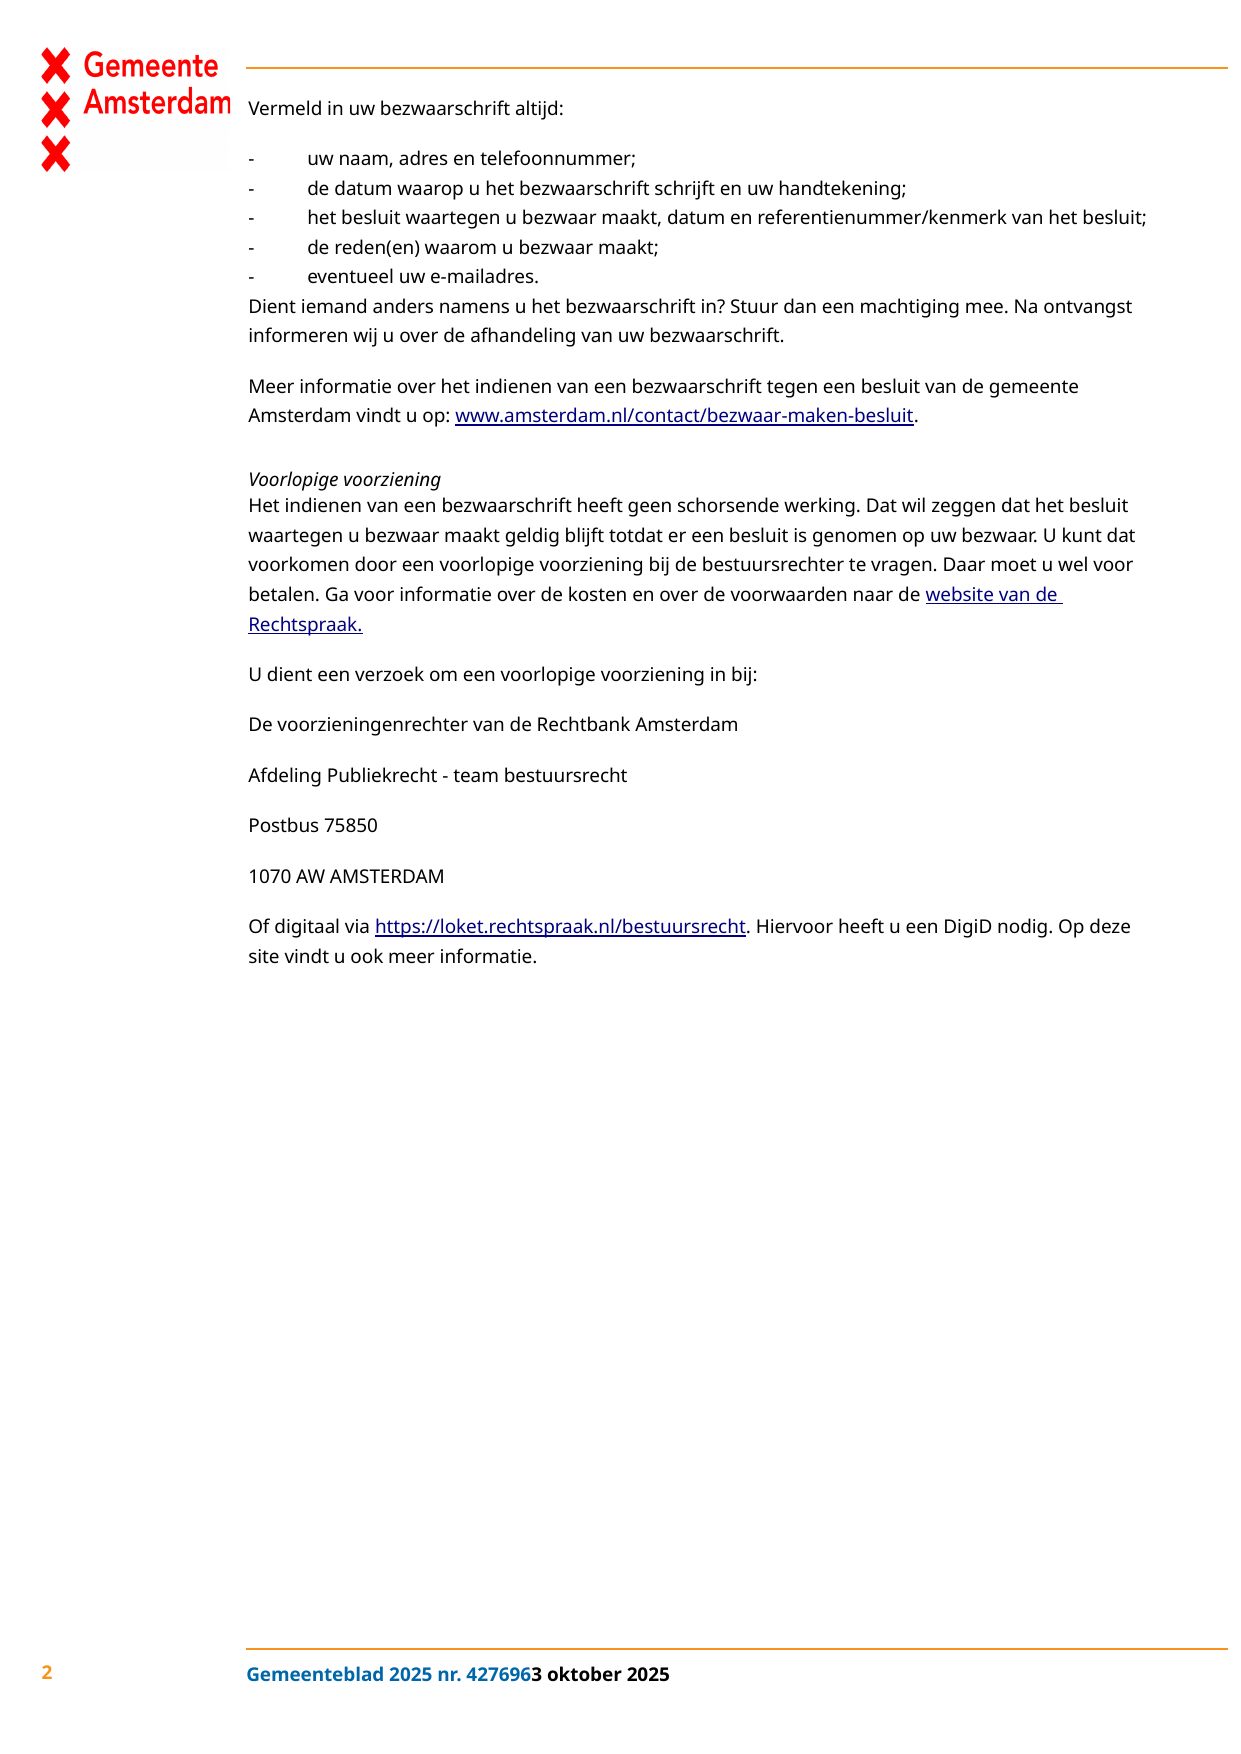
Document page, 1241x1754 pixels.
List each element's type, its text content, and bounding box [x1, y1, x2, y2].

list uw naam, adres en telefoonnummer; [248, 145, 1152, 171]
text Voorlopige voorziening [248, 467, 1152, 492]
list de reden(en) waarom u bezwaar maakt; [248, 234, 1152, 260]
list de datum waarop u het bezwaarschrift schrijft en uw handtekening; [248, 175, 1152, 201]
text 1070 AW AMSTERDAM [248, 863, 1152, 888]
list het besluit waartegen u bezwaar maakt, datum en referentienummer/kenmerk van het besluit; [248, 204, 1152, 230]
text Afdeling Publiekrecht - team bestuursrecht [248, 762, 1152, 788]
text Of digitaal via https://loket.rechtspraak.nl/bestuursrecht. Hiervoor heeft u een DigiD nodig. Op deze site vindt u ook meer informatie. [248, 913, 1152, 968]
text U dient een verzoek om een voorlopige voorziening in bij: [248, 661, 1152, 687]
text Postbus 75850 [248, 812, 1152, 838]
text Vermeld in uw bezwaarschrift altijd: [248, 95, 1152, 121]
text Meer informatie over het indienen van een bezwaarschrift tegen een besluit van de gemeente Amsterdam vindt u op: www.amsterdam.nl/contact/bezwaar-maken-besluit. [248, 373, 1152, 428]
text De voorzieningenrechter van de Rechtbank Amsterdam [248, 712, 1152, 737]
text Dient iemand anders namens u het bezwaarschrift in? Stuur dan een machtiging mee. Na ontvangst informeren wij u over de afhandeling van uw bezwaarschrift. [248, 293, 1152, 348]
text Het indienen van een bezwaarschrift heeft geen schorsende werking. Dat wil zeggen dat het besluit waartegen u bezwaar maakt geldig blijft totdat er een besluit is genomen op uw bezwaar. U kunt dat voorkomen door een voorlopige voorziening bij de bestuursrechter te vragen. Daar moet u wel voor betalen. Ga voor informatie over de kosten en over de voorwaarden naar de website van de Rechtspraak. [248, 492, 1152, 636]
picture [41, 47, 231, 172]
list eventueel uw e-mailadres. [248, 263, 1152, 289]
